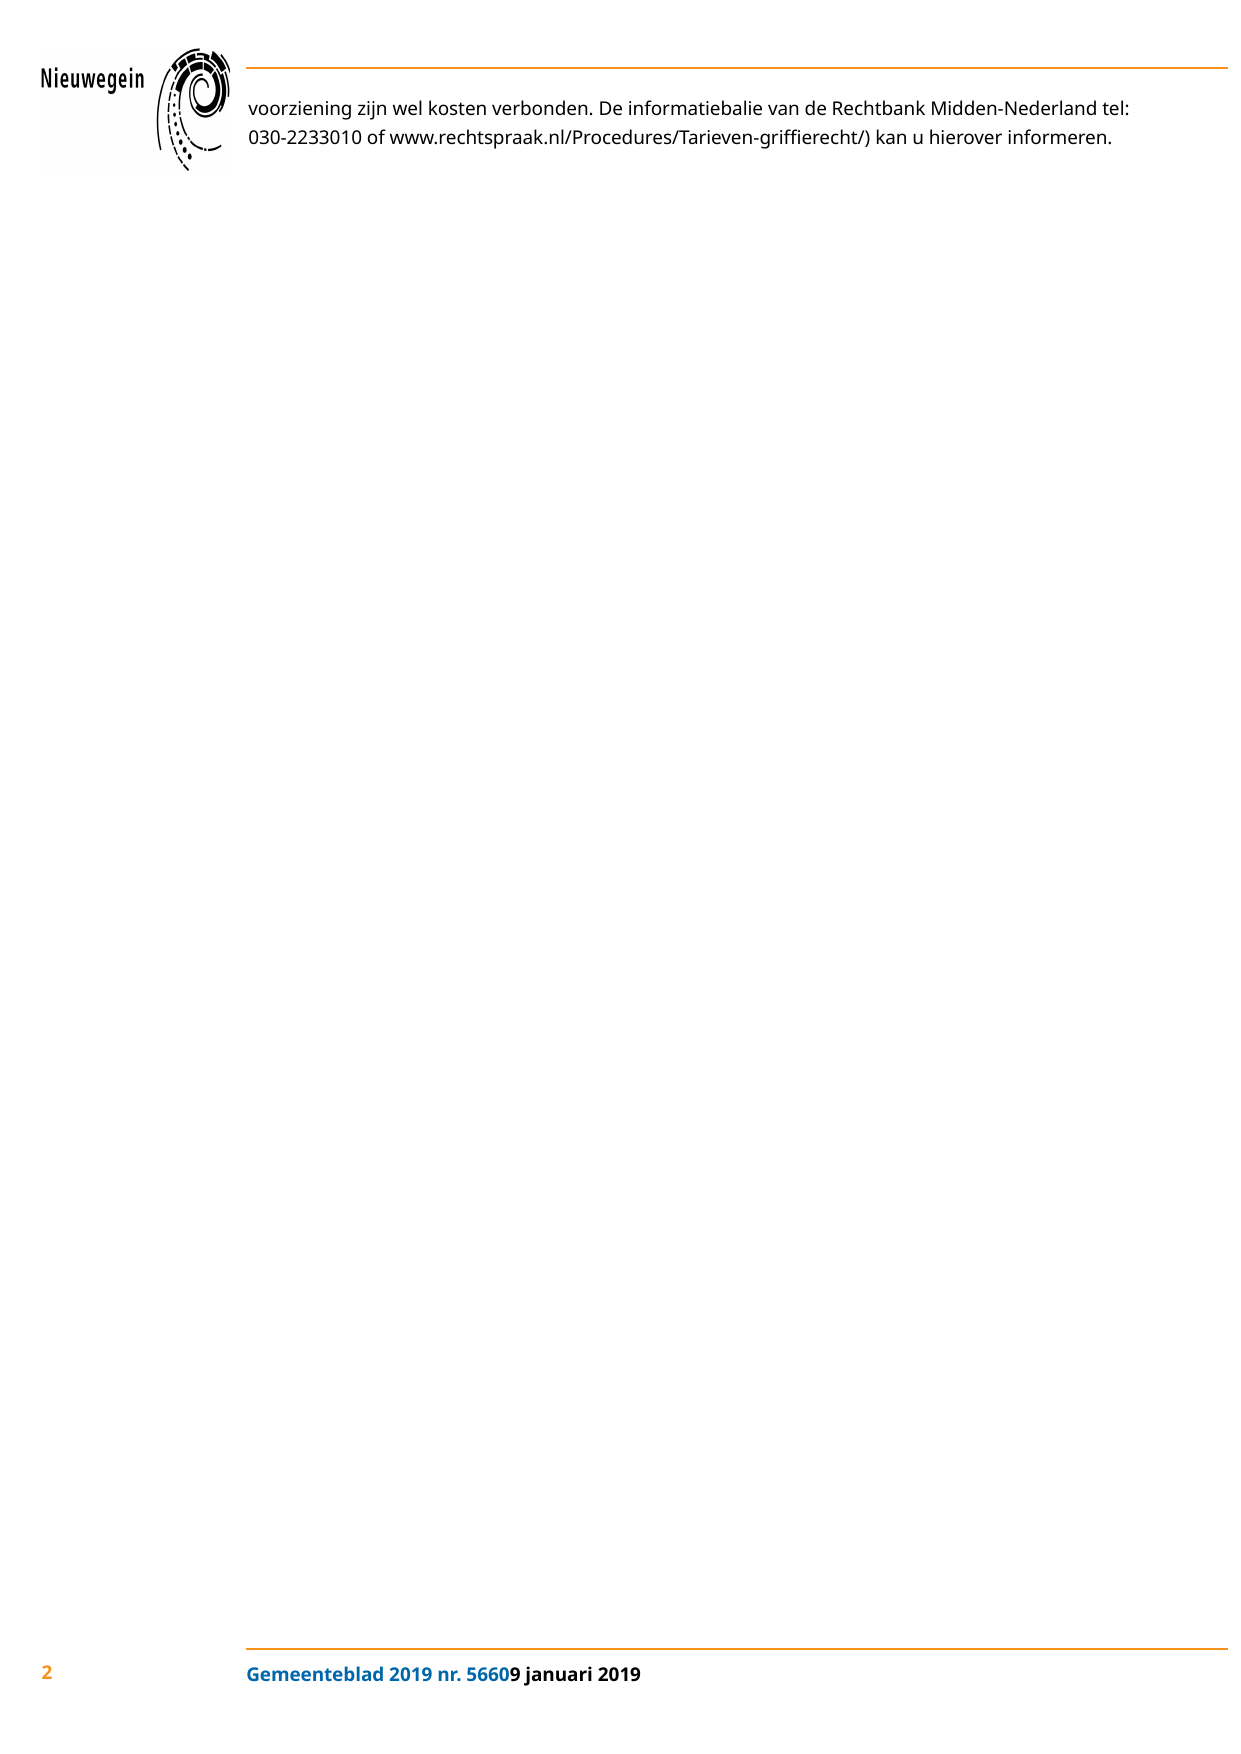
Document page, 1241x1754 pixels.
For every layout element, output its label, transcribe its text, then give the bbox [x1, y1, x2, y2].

picture [41, 47, 231, 172]
text voorziening zijn wel kosten verbonden. De informatiebalie van de Rechtbank Midden-Nederland tel: 030-2233010 of www.rechtspraak.nl/Procedures/Tarieven-griffierecht/) kan u hierover informeren. [248, 95, 1152, 150]
